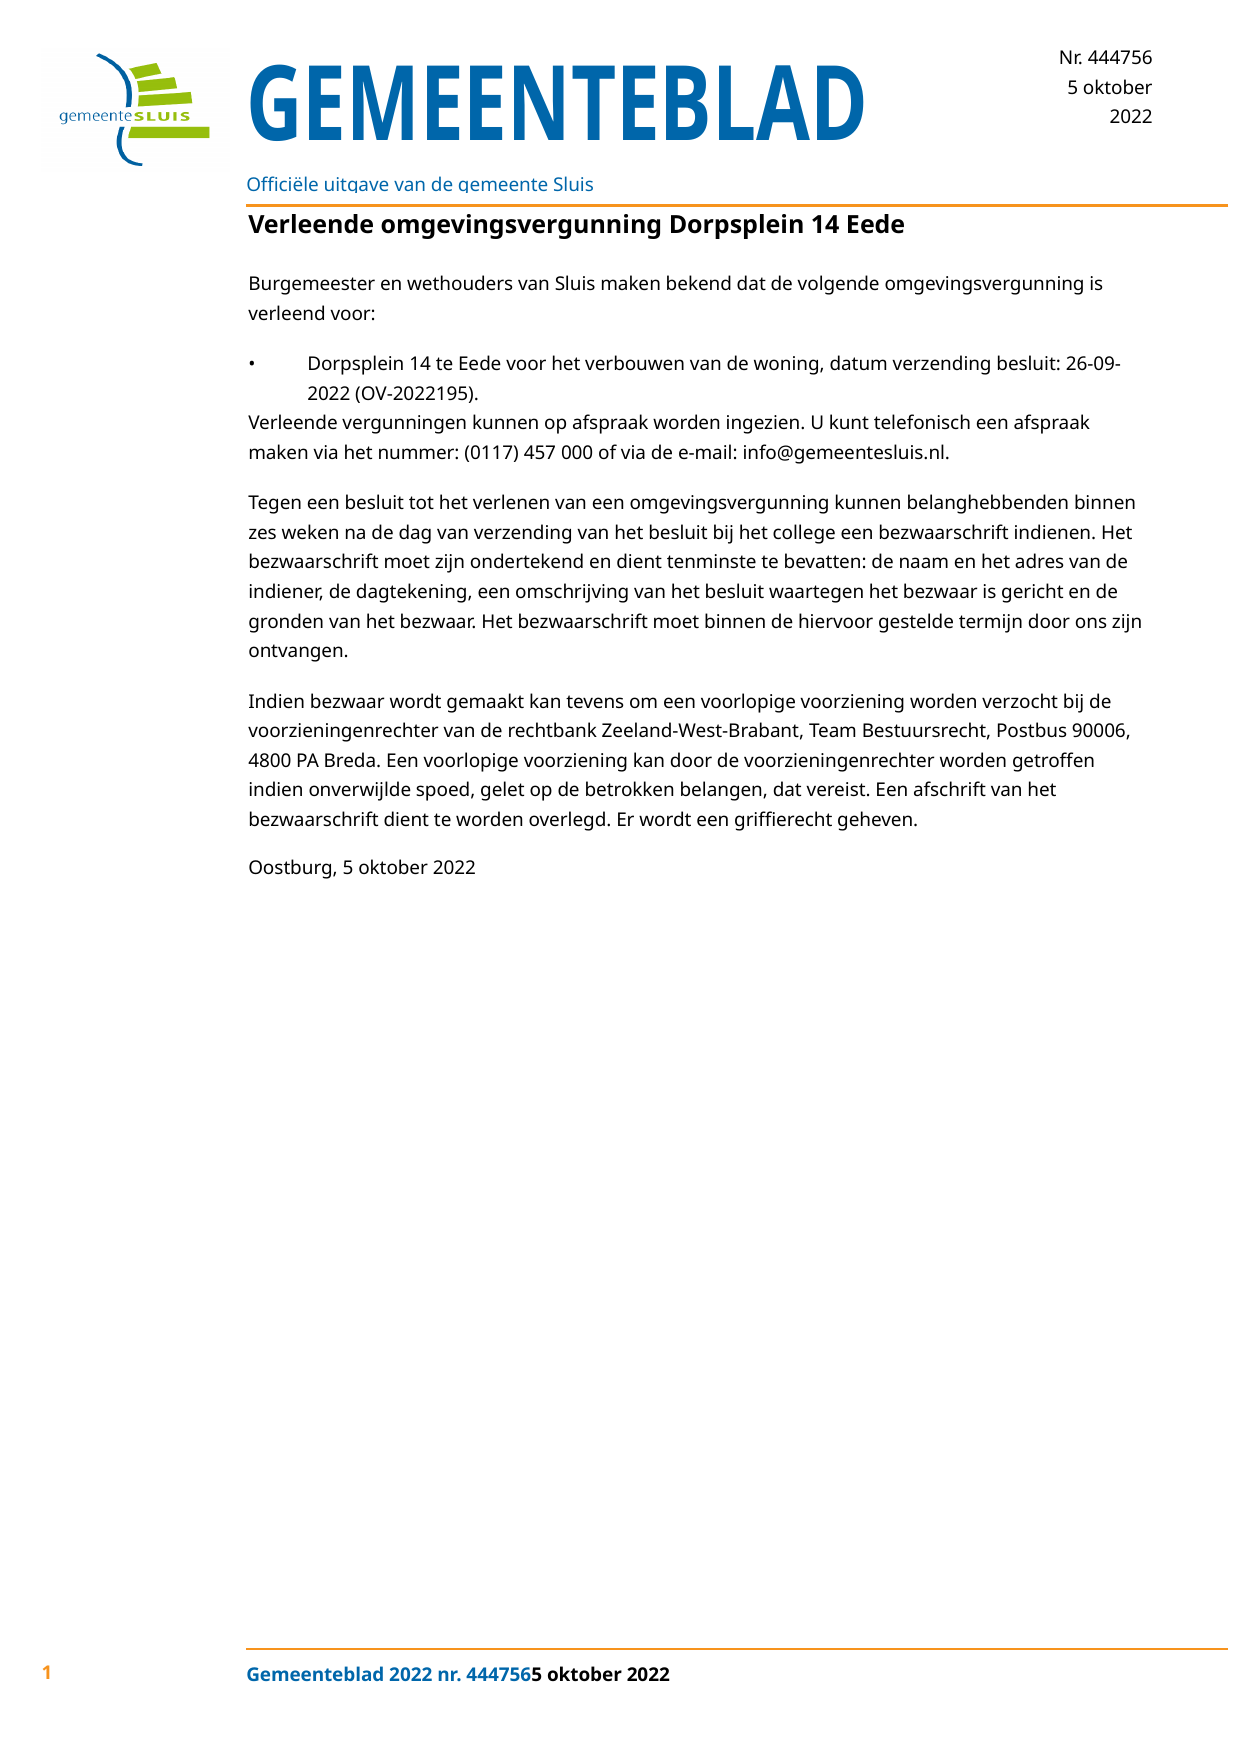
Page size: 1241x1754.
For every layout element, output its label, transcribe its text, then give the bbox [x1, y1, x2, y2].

text Indien bezwaar wordt gemaakt kan tevens om een voorlopige voorziening worden verzocht bij de voorzieningenrechter van de rechtbank Zeeland-West-Brabant, Team Bestuursrecht, Postbus 90006, 4800 PA Breda. Een voorlopige voorziening kan door de voorzieningenrechter worden getroffen indien onverwijlde spoed, gelet op de betrokken belangen, dat vereist. Een afschrift van het bezwaarschrift dient te worden overlegd. Er wordt een griffierecht geheven. [248, 688, 1152, 832]
text Verleende vergunningen kunnen op afspraak worden ingezien. U kunt telefonisch een afspraak maken via het nummer: (0117) 457 000 of via de e-mail: info@gemeentesluis.nl. [248, 409, 1152, 465]
text Burgemeester en wethouders van Sluis maken bekend dat de volgende omgevingsvergunning is verleend voor: [248, 270, 1152, 326]
text Tegen een besluit tot het verlenen van een omgevingsvergunning kunnen belanghebbenden binnen zes weken na de dag van verzending van het besluit bij het college een bezwaarschrift indienen. Het bezwaarschrift moet zijn ondertekend en dient tenminste te bevatten: de naam en het adres van de indiener, de dagtekening, een omschrijving van het besluit waartegen het bezwaar is gericht en de gronden van het bezwaar. Het bezwaarschrift moet binnen de hiervoor gestelde termijn door ons zijn ontvangen. [248, 489, 1152, 663]
text Verleende omgevingsvergunning Dorpsplein 14 Eede [248, 207, 1152, 241]
picture [41, 47, 231, 172]
text Oostburg, 5 oktober 2022 [248, 854, 1152, 880]
list Dorpsplein 14 te Eede voor het verbouwen van de woning, datum verzending besluit: 26-09-2022 (OV-2022195). [248, 350, 1152, 406]
